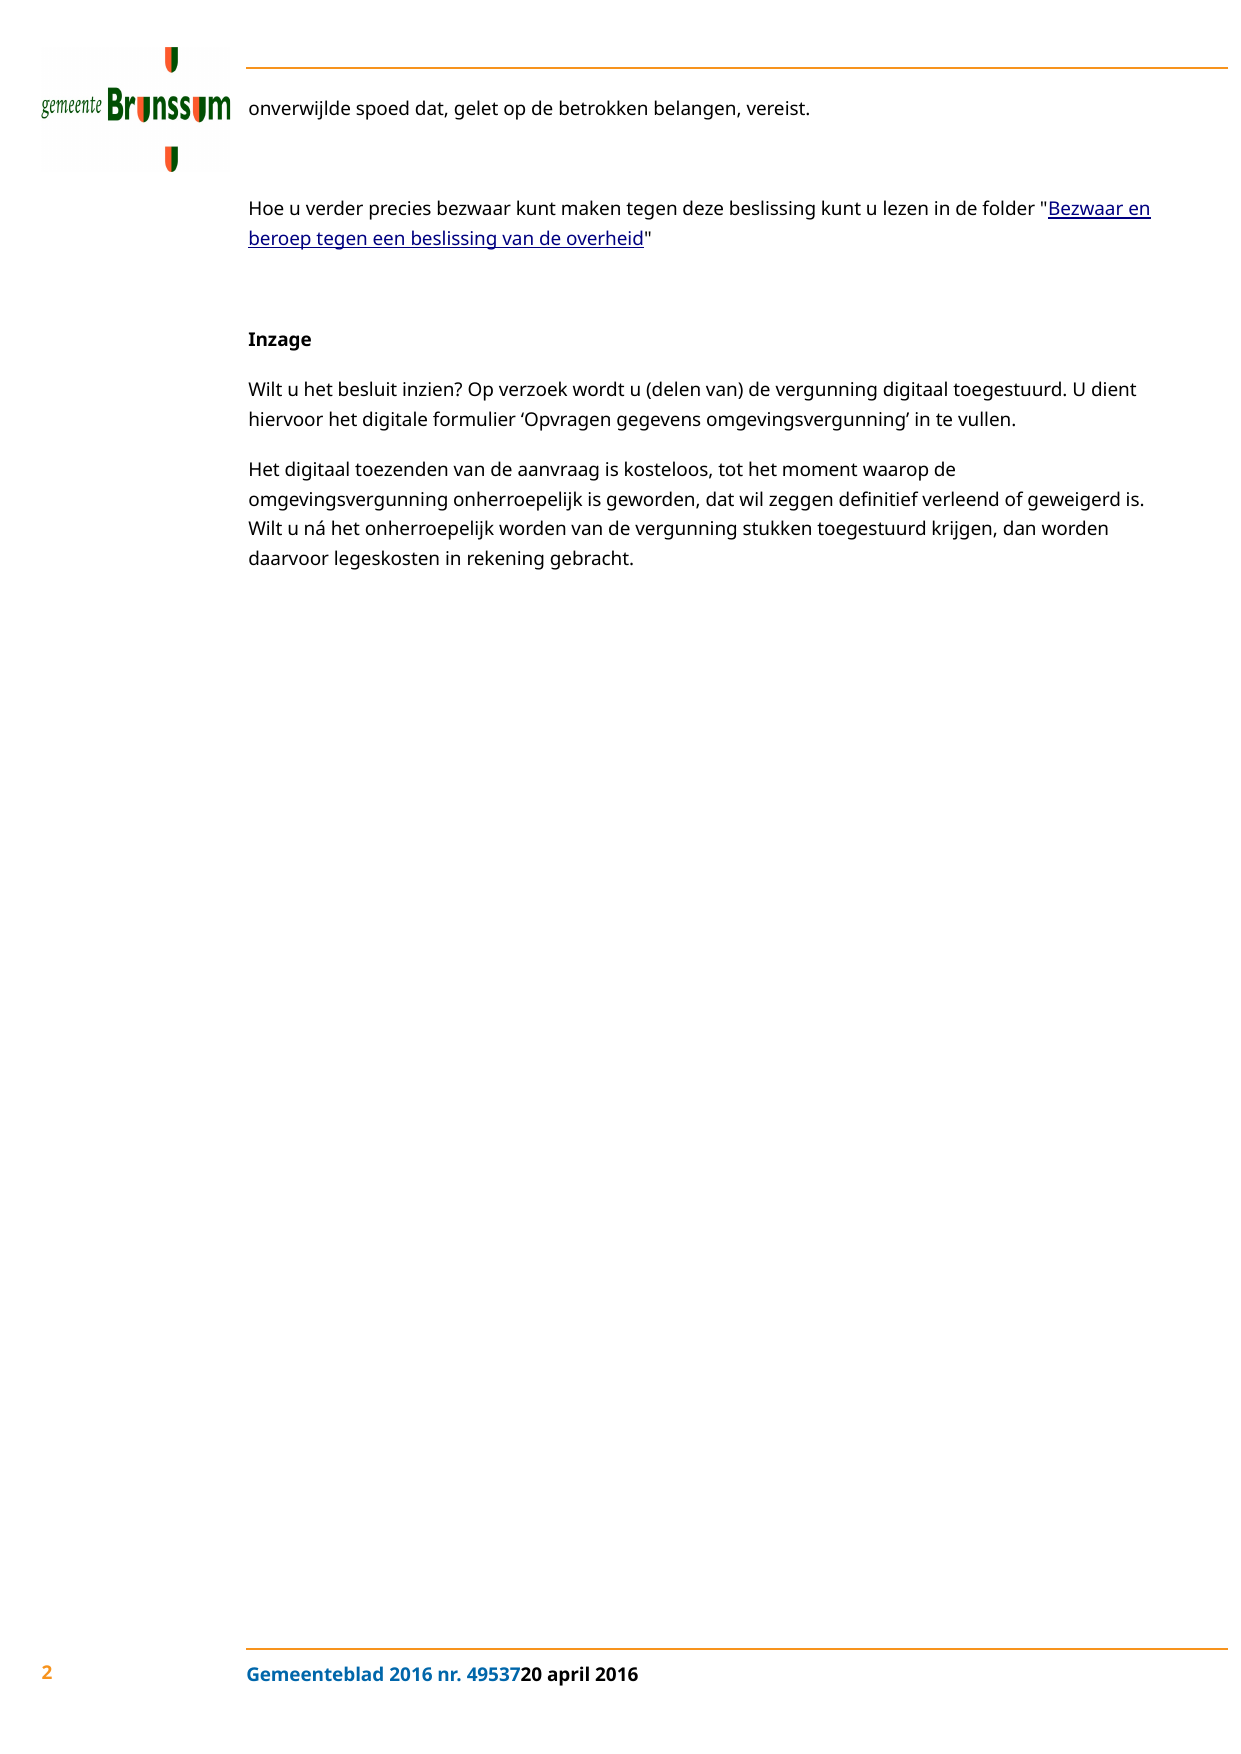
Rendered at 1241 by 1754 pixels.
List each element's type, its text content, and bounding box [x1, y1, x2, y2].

text Inzage [248, 326, 1152, 352]
text Wilt u het besluit inzien? Op verzoek wordt u (delen van) de vergunning digitaal toegestuurd. U dient hiervoor het digitale formulier ‘Opvragen gegevens omgevingsvergunning’ in te vullen. [248, 376, 1152, 432]
picture [41, 47, 231, 172]
text Het digitaal toezenden van de aanvraag is kosteloos, tot het moment waarop de omgevingsvergunning onherroepelijk is geworden, dat wil zeggen definitief verleend of geweigerd is. Wilt u ná het onherroepelijk worden van de vergunning stukken toegestuurd krijgen, dan worden daarvoor legeskosten in rekening gebracht. [248, 456, 1152, 571]
text onverwijlde spoed dat, gelet op de betrokken belangen, vereist. [248, 95, 1152, 121]
text Hoe u verder precies bezwaar kunt maken tegen deze beslissing kunt u lezen in de folder "Bezwaar en beroep tegen een beslissing van de overheid" [248, 196, 1152, 251]
